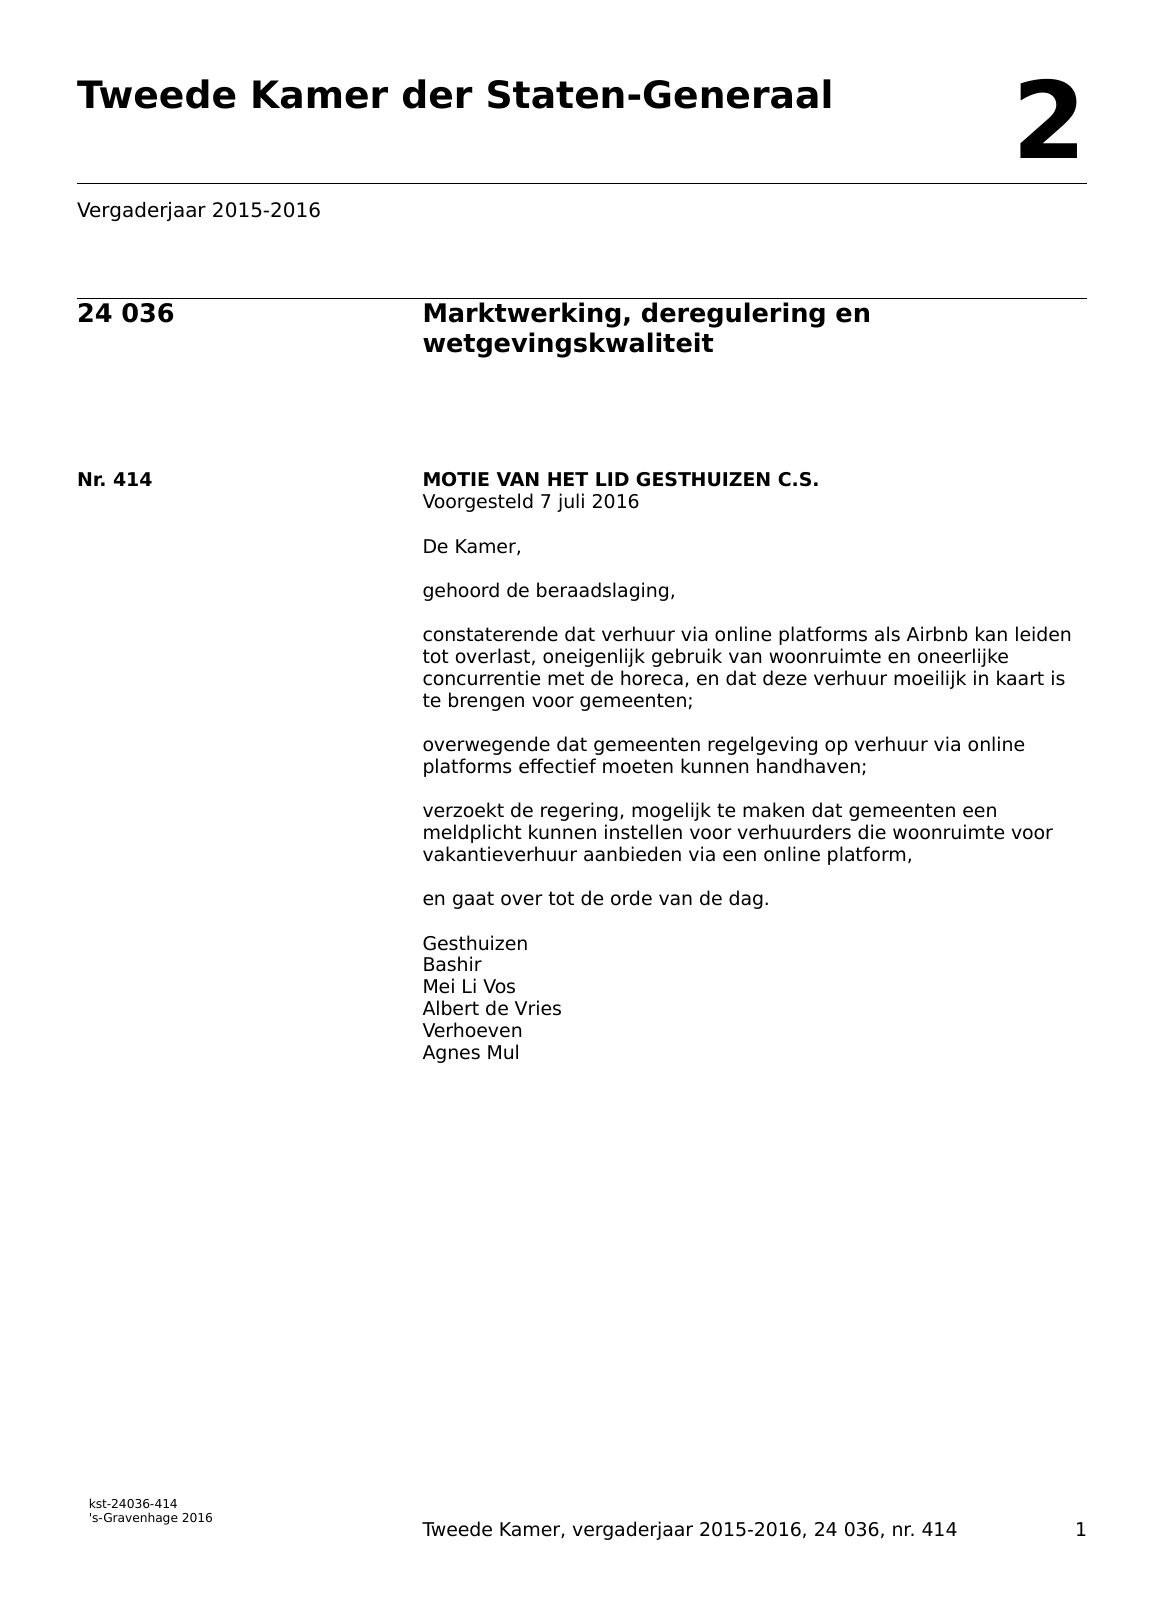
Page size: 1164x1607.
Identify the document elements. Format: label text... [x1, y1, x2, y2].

text Albert de Vries [422, 998, 1087, 1020]
text en gaat over tot de orde van de dag. [422, 888, 1087, 910]
text Mei Li Vos [422, 976, 1087, 998]
text Voorgesteld 7 juli 2016 [422, 491, 1087, 513]
table_cell Vergaderjaar 2015-2016 [77, 184, 1087, 298]
subtitle Nr. 414 MOTIE VAN HET LID GESTHUIZEN C.S. [77, 469, 1087, 491]
text kst-24036-414 [88, 1497, 323, 1511]
text verzoekt de regering, mogelijk te maken dat gemeenten een meldplicht kunnen instellen voor verhuurders die woonruimte voor vakantieverhuur aanbieden via een online platform, [422, 800, 1087, 866]
text Bashir [422, 954, 1087, 976]
text De Kamer, [422, 536, 1087, 557]
text Agnes Mul [422, 1042, 1087, 1064]
table_header Tweede Kamer der Staten-Generaal [77, 59, 886, 183]
subtitle 24 036 Marktwerking, deregulering en wetgevingskwaliteit [77, 299, 1087, 358]
table_header 2 [886, 59, 1087, 183]
text Gesthuizen [422, 932, 1087, 954]
text gehoord de beraadslaging, [422, 580, 1087, 602]
text 's-Gravenhage 2016 [88, 1511, 323, 1525]
text Verhoeven [422, 1020, 1087, 1042]
text overwegende dat gemeenten regelgeving op verhuur via online platforms effectief moeten kunnen handhaven; [422, 734, 1087, 778]
text constaterende dat verhuur via online platforms als Airbnb kan leiden tot overlast, oneigenlijk gebruik van woonruimte en oneerlijke concurrentie met de horeca, en dat deze verhuur moeilijk in kaart is te brengen voor gemeenten; [422, 624, 1087, 712]
